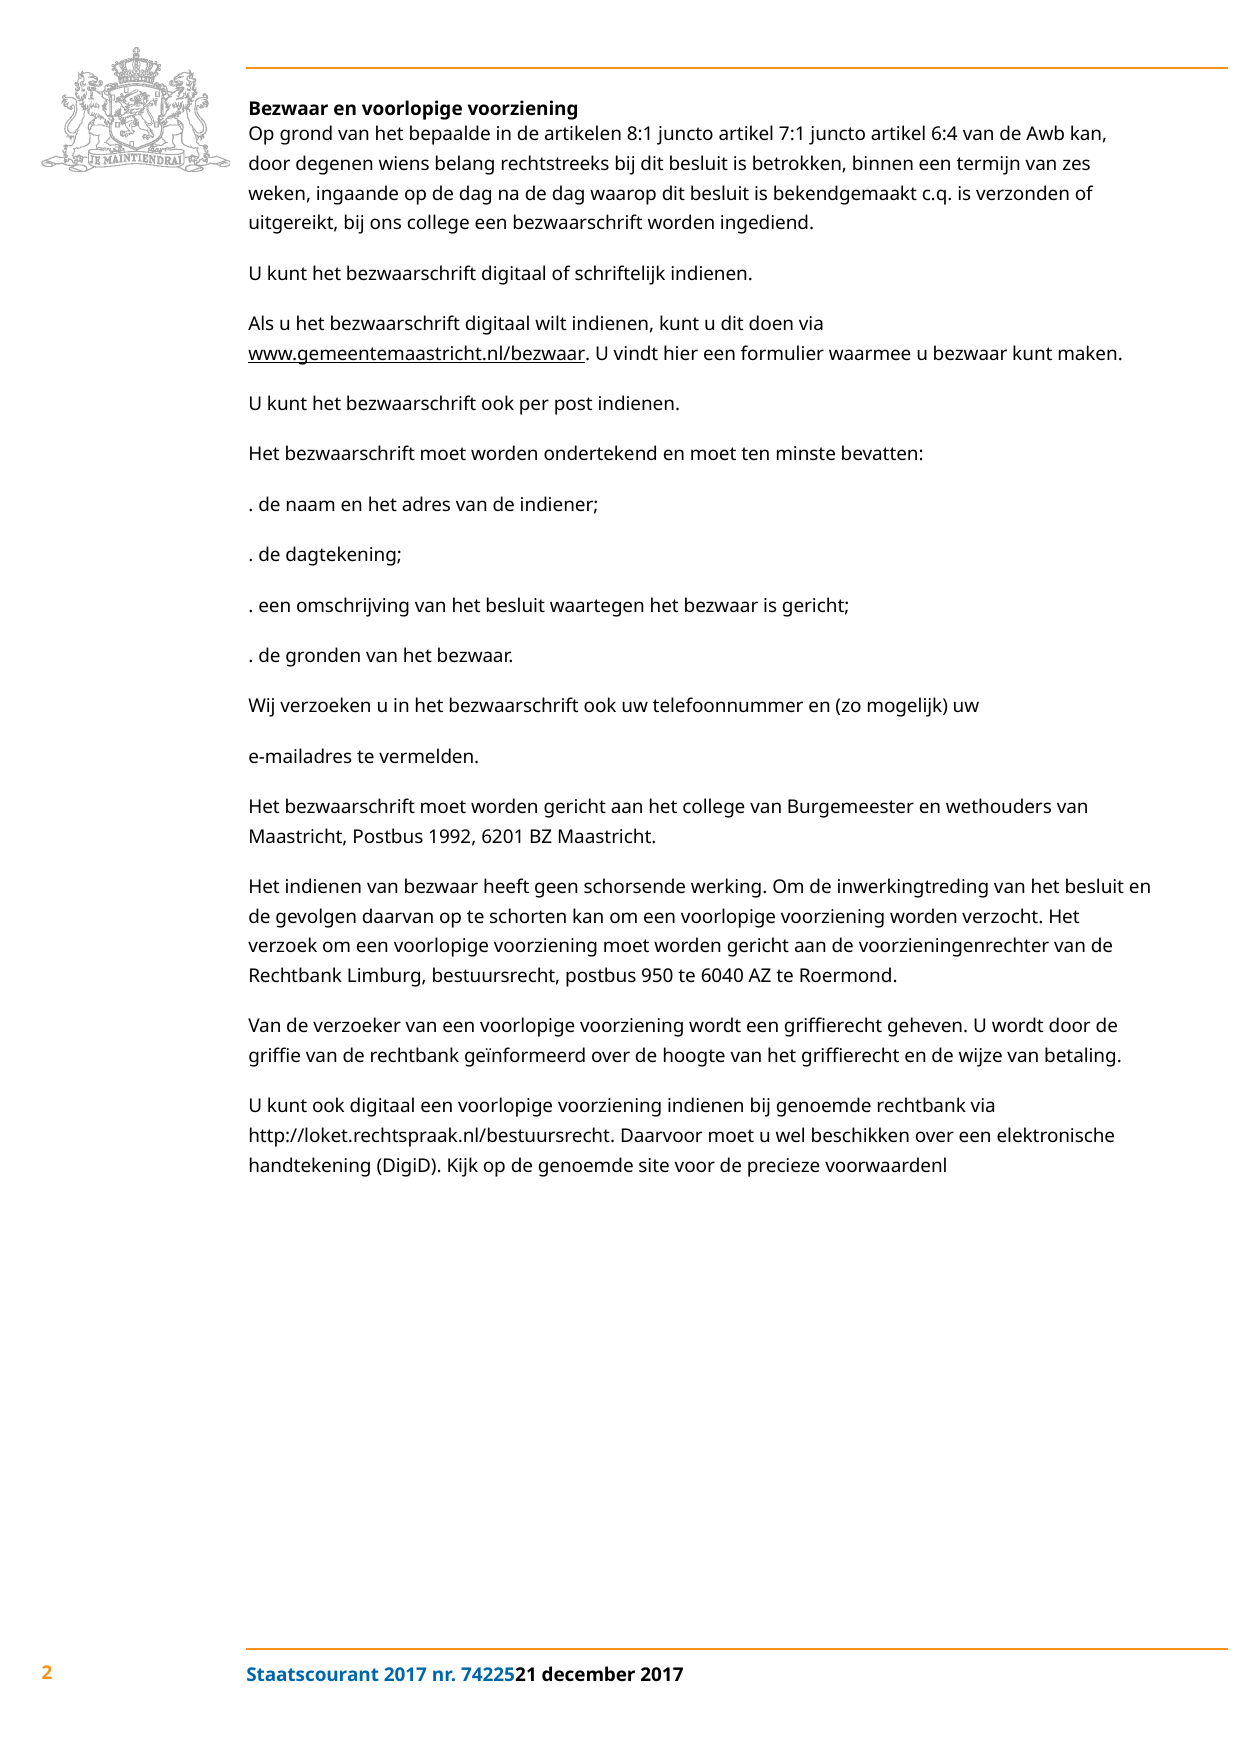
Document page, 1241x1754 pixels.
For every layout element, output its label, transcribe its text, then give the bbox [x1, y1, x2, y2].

text Het bezwaarschrift moet worden ondertekend en moet ten minste bevatten: [248, 441, 1152, 466]
text . de gronden van het bezwaar. [248, 642, 1152, 668]
text Het indienen van bezwaar heeft geen schorsende werking. Om de inwerkingtreding van het besluit en de gevolgen daarvan op te schorten kan om een voorlopige voorziening worden verzocht. Het verzoek om een voorlopige voorziening moet worden gericht aan de voorzieningenrechter van de Rechtbank Limburg, bestuursrecht, postbus 950 te 6040 AZ te Roermond. [248, 873, 1152, 988]
text Bezwaar en voorlopige voorziening [248, 95, 1152, 121]
text Op grond van het bepaalde in de artikelen 8:1 juncto artikel 7:1 juncto artikel 6:4 van de Awb kan, door degenen wiens belang rechtstreeks bij dit besluit is betrokken, binnen een termijn van zes weken, ingaande op de dag na de dag waarop dit besluit is bekendgemaakt c.q. is verzonden of uitgereikt, bij ons college een bezwaarschrift worden ingediend. [248, 121, 1152, 235]
text U kunt het bezwaarschrift ook per post indienen. [248, 390, 1152, 416]
text U kunt het bezwaarschrift digitaal of schriftelijk indienen. [248, 260, 1152, 285]
text Van de verzoeker van een voorlopige voorziening wordt een griffierecht geheven. U wordt door de griffie van de rechtbank geïnformeerd over de hoogte van het griffierecht en de wijze van betaling. [248, 1013, 1152, 1068]
text Het bezwaarschrift moet worden gericht aan het college van Burgemeester en wethouders van Maastricht, Postbus 1992, 6201 BZ Maastricht. [248, 793, 1152, 849]
text U kunt ook digitaal een voorlopige voorziening indienen bij genoemde rechtbank via http://loket.rechtspraak.nl/bestuursrecht. Daarvoor moet u wel beschikken over een elektronische handtekening (DigiD). Kijk op de genoemde site voor de precieze voorwaardenl [248, 1093, 1152, 1177]
text . de dagtekening; [248, 541, 1152, 567]
picture [41, 47, 231, 172]
text Wij verzoeken u in het bezwaarschrift ook uw telefoonnummer en (zo mogelijk) uw [248, 693, 1152, 718]
text . de naam en het adres van de indiener; [248, 491, 1152, 517]
text Als u het bezwaarschrift digitaal wilt indienen, kunt u dit doen via www.gemeentemaastricht.nl/bezwaar. U vindt hier een formulier waarmee u bezwaar kunt maken. [248, 310, 1152, 365]
text e-mailadres te vermelden. [248, 743, 1152, 769]
text . een omschrijving van het besluit waartegen het bezwaar is gericht; [248, 592, 1152, 617]
